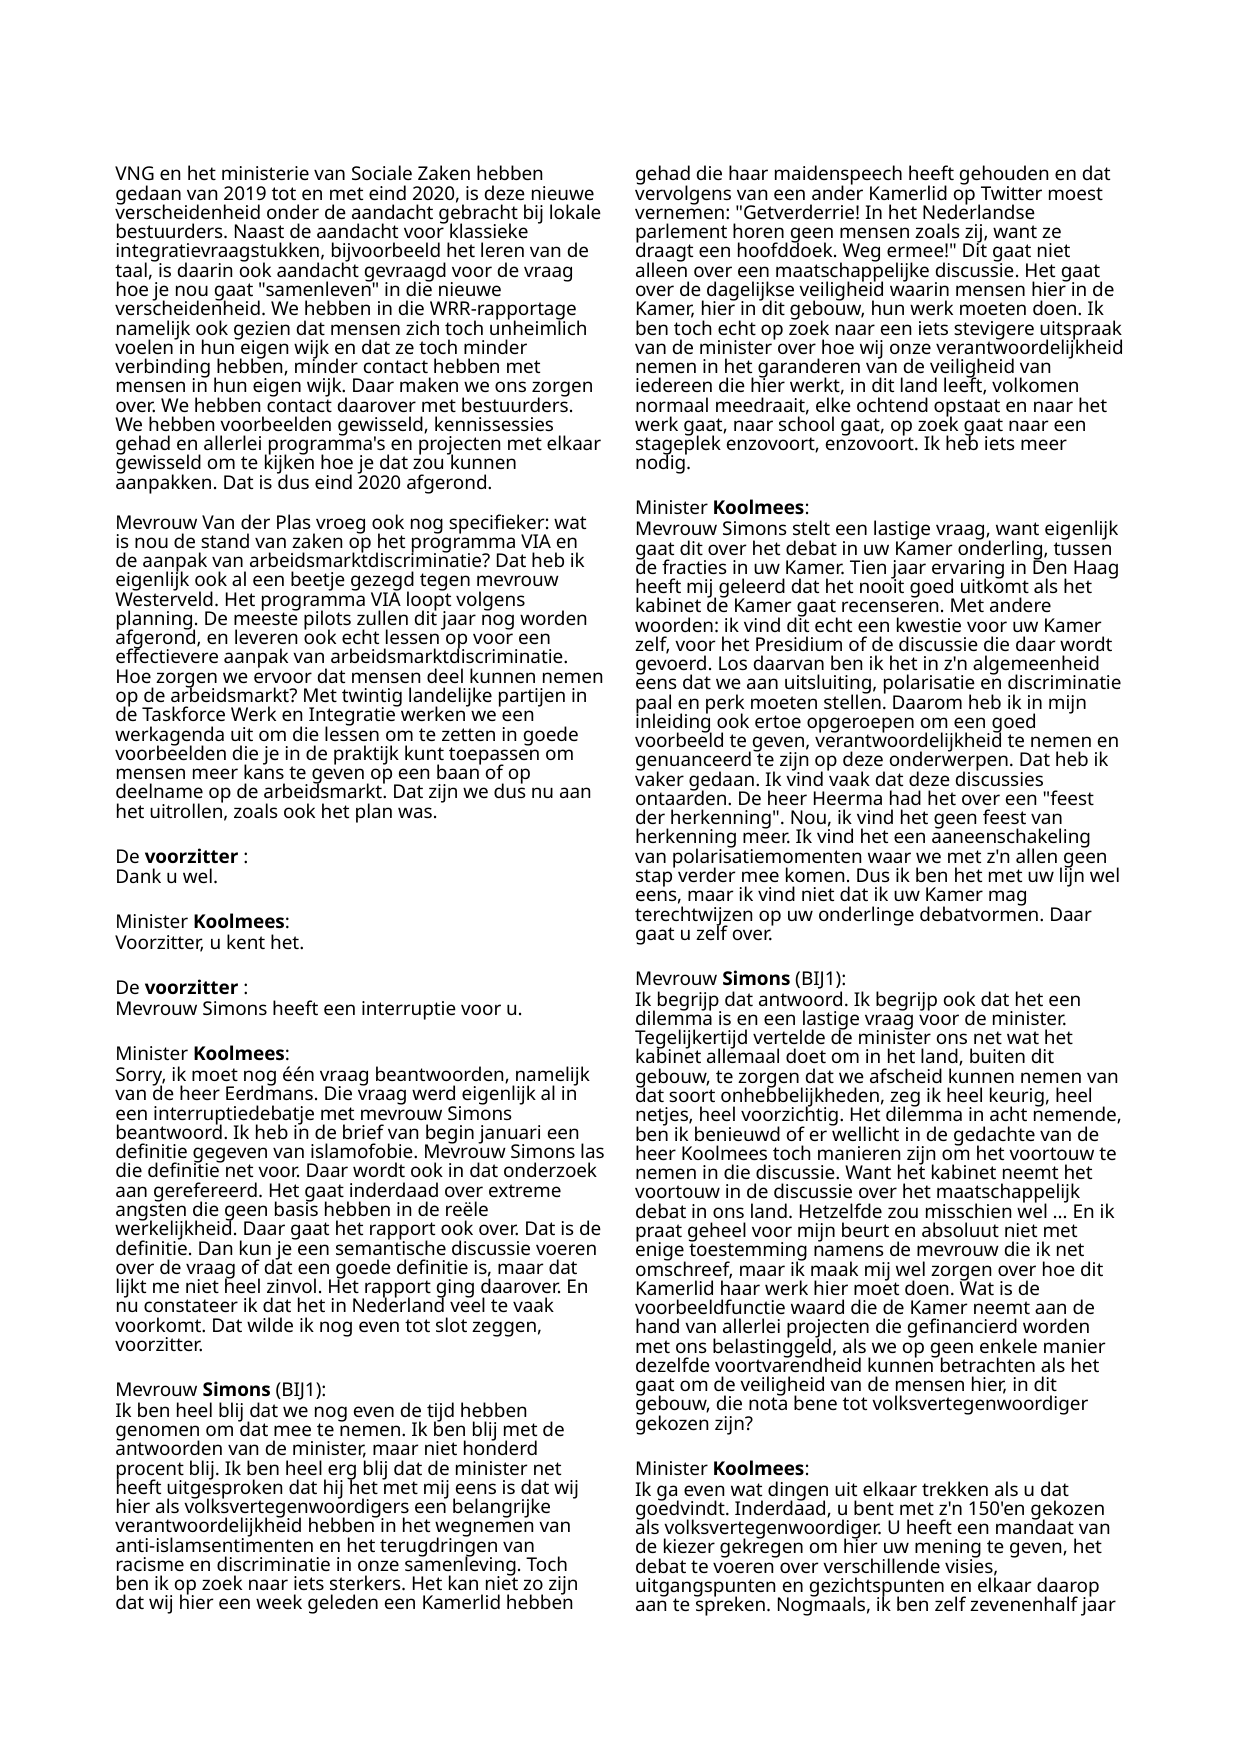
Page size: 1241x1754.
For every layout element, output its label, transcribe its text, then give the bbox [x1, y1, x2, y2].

text Mevrouw Van der Plas vroeg ook nog specifieker: wat is nou de stand van zaken op het programma VIA en de aanpak van arbeidsmarktdiscriminatie? Dat heb ik eigenlijk ook al een beetje gezegd tegen mevrouw Westerveld. Het programma VIA loopt volgens planning. De meeste pilots zullen dit jaar nog worden afgerond, en leveren ook echt lessen op voor een effectievere aanpak van arbeidsmarktdiscriminatie. Hoe zorgen we ervoor dat mensen deel kunnen nemen op de arbeidsmarkt? Met twintig landelijke partijen in de Taskforce Werk en Integratie werken we een werkagenda uit om die lessen om te zetten in goede voorbeelden die je in de praktijk kunt toepassen om mensen meer kans te geven op een baan of op deelname op de arbeidsmarkt. Dat zijn we dus nu aan het uitrollen, zoals ook het plan was. [115, 514, 605, 822]
text Ik ga even wat dingen uit elkaar trekken als u dat goedvindt. Inderdaad, u bent met z'n 150'en gekozen als volksvertegenwoordiger. U heeft een mandaat van de kiezer gekregen om hier uw mening te geven, het debat te voeren over verschillende visies, uitgangspunten en gezichtspunten en elkaar daarop aan te spreken. Nogmaals, ik ben zelf zevenenhalf jaar [635, 1481, 1125, 1615]
text Voorzitter, u kent het. [115, 934, 605, 954]
text Minister Koolmees: [635, 1455, 1125, 1481]
text Ik begrijp dat antwoord. Ik begrijp ook dat het een dilemma is en een lastige vraag voor de minister. Tegelijkertijd vertelde de minister ons net wat het kabinet allemaal doet om in het land, buiten dit gebouw, te zorgen dat we afscheid kunnen nemen van dat soort onhebbelijkheden, zeg ik heel keurig, heel netjes, heel voorzichtig. Het dilemma in acht nemende, ben ik benieuwd of er wellicht in de gedachte van de heer Koolmees toch manieren zijn om het voortouw te nemen in die discussie. Want het kabinet neemt het voortouw in de discussie over het maatschappelijk debat in ons land. Hetzelfde zou misschien wel … En ik praat geheel voor mijn beurt en absoluut niet met enige toestemming namens de mevrouw die ik net omschreef, maar ik maak mij wel zorgen over hoe dit Kamerlid haar werk hier moet doen. Wat is de voorbeeldfunctie waard die de Kamer neemt aan de hand van allerlei projecten die gefinancierd worden met ons belastinggeld, als we op geen enkele manier dezelfde voortvarendheid kunnen betrachten als het gaat om de veiligheid van de mensen hier, in dit gebouw, die nota bene tot volksvertegenwoordiger gekozen zijn? [635, 991, 1125, 1434]
text De voorzitter : [115, 974, 605, 1000]
text Mevrouw Simons stelt een lastige vraag, want eigenlijk gaat dit over het debat in uw Kamer onderling, tussen de fracties in uw Kamer. Tien jaar ervaring in Den Haag heeft mij geleerd dat het nooit goed uitkomt als het kabinet de Kamer gaat recenseren. Met andere woorden: ik vind dit echt een kwestie voor uw Kamer zelf, voor het Presidium of de discussie die daar wordt gevoerd. Los daarvan ben ik het in z'n algemeenheid eens dat we aan uitsluiting, polarisatie en discriminatie paal en perk moeten stellen. Daarom heb ik in mijn inleiding ook ertoe opgeroepen om een goed voorbeeld te geven, verantwoordelijkheid te nemen en genuanceerd te zijn op deze onderwerpen. Dat heb ik vaker gedaan. Ik vind vaak dat deze discussies ontaarden. De heer Heerma had het over een "feest der herkenning". Nou, ik vind het geen feest van herkenning meer. Ik vind het een aaneenschakeling van polarisatiemomenten waar we met z'n allen geen stap verder mee komen. Dus ik ben het met uw lijn wel eens, maar ik vind niet dat ik uw Kamer mag terechtwijzen op uw onderlinge debatvormen. Daar gaat u zelf over. [635, 520, 1125, 944]
text Mevrouw Simons (BIJ1): [635, 965, 1125, 991]
text De voorzitter : [115, 843, 605, 868]
text Sorry, ik moet nog één vraag beantwoorden, namelijk van de heer Eerdmans. Die vraag werd eigenlijk al in een interruptiedebatje met mevrouw Simons beantwoord. Ik heb in de brief van begin januari een definitie gegeven van islamofobie. Mevrouw Simons las die definitie net voor. Daar wordt ook in dat onderzoek aan gerefereerd. Het gaat inderdaad over extreme angsten die geen basis hebben in de reële werkelijkheid. Daar gaat het rapport ook over. Dat is de definitie. Dan kun je een semantische discussie voeren over de vraag of dat een goede definitie is, maar dat lijkt me niet heel zinvol. Het rapport ging daarover. En nu constateer ik dat het in Nederland veel te vaak voorkomt. Dat wilde ik nog even tot slot zeggen, voorzitter. [115, 1066, 605, 1355]
text Minister Koolmees: [115, 909, 605, 934]
text Mevrouw Simons heeft een interruptie voor u. [115, 1000, 605, 1019]
text Mevrouw Simons (BIJ1): [115, 1376, 605, 1402]
text Minister Koolmees: [635, 494, 1125, 520]
text gehad die haar maidenspeech heeft gehouden en dat vervolgens van een ander Kamerlid op Twitter moest vernemen: "Getverderrie! In het Nederlandse parlement horen geen mensen zoals zij, want ze draagt een hoofddoek. Weg ermee!" Dit gaat niet alleen over een maatschappelijke discussie. Het gaat over de dagelijkse veiligheid waarin mensen hier in de Kamer, hier in dit gebouw, hun werk moeten doen. Ik ben toch echt op zoek naar een iets stevigere uitspraak van de minister over hoe wij onze verantwoordelijkheid nemen in het garanderen van de veiligheid van iedereen die hier werkt, in dit land leeft, volkomen normaal meedraait, elke ochtend opstaat en naar het werk gaat, naar school gaat, op zoek gaat naar een stageplek enzovoort, enzovoort. Ik heb iets meer nodig. [635, 165, 1125, 474]
text VNG en het ministerie van Sociale Zaken hebben gedaan van 2019 tot en met eind 2020, is deze nieuwe verscheidenheid onder de aandacht gebracht bij lokale bestuurders. Naast de aandacht voor klassieke integratievraagstukken, bijvoorbeeld het leren van de taal, is daarin ook aandacht gevraagd voor de vraag hoe je nou gaat "samenleven" in die nieuwe verscheidenheid. We hebben in die WRR-rapportage namelijk ook gezien dat mensen zich toch unheimlich voelen in hun eigen wijk en dat ze toch minder verbinding hebben, minder contact hebben met mensen in hun eigen wijk. Daar maken we ons zorgen over. We hebben contact daarover met bestuurders. We hebben voorbeelden gewisseld, kennissessies gehad en allerlei programma's en projecten met elkaar gewisseld om te kijken hoe je dat zou kunnen aanpakken. Dat is dus eind 2020 afgerond. [115, 165, 605, 493]
text Minister Koolmees: [115, 1040, 605, 1066]
text Ik ben heel blij dat we nog even de tijd hebben genomen om dat mee te nemen. Ik ben blij met de antwoorden van de minister, maar niet honderd procent blij. Ik ben heel erg blij dat de minister net heeft uitgesproken dat hij het met mij eens is dat wij hier als volksvertegenwoordigers een belangrijke verantwoordelijkheid hebben in het wegnemen van anti-islamsentimenten en het terugdringen van racisme en discriminatie in onze samenleving. Toch ben ik op zoek naar iets sterkers. Het kan niet zo zijn dat wij hier een week geleden een Kamerlid hebben [115, 1402, 605, 1614]
text Dank u wel. [115, 868, 605, 888]
